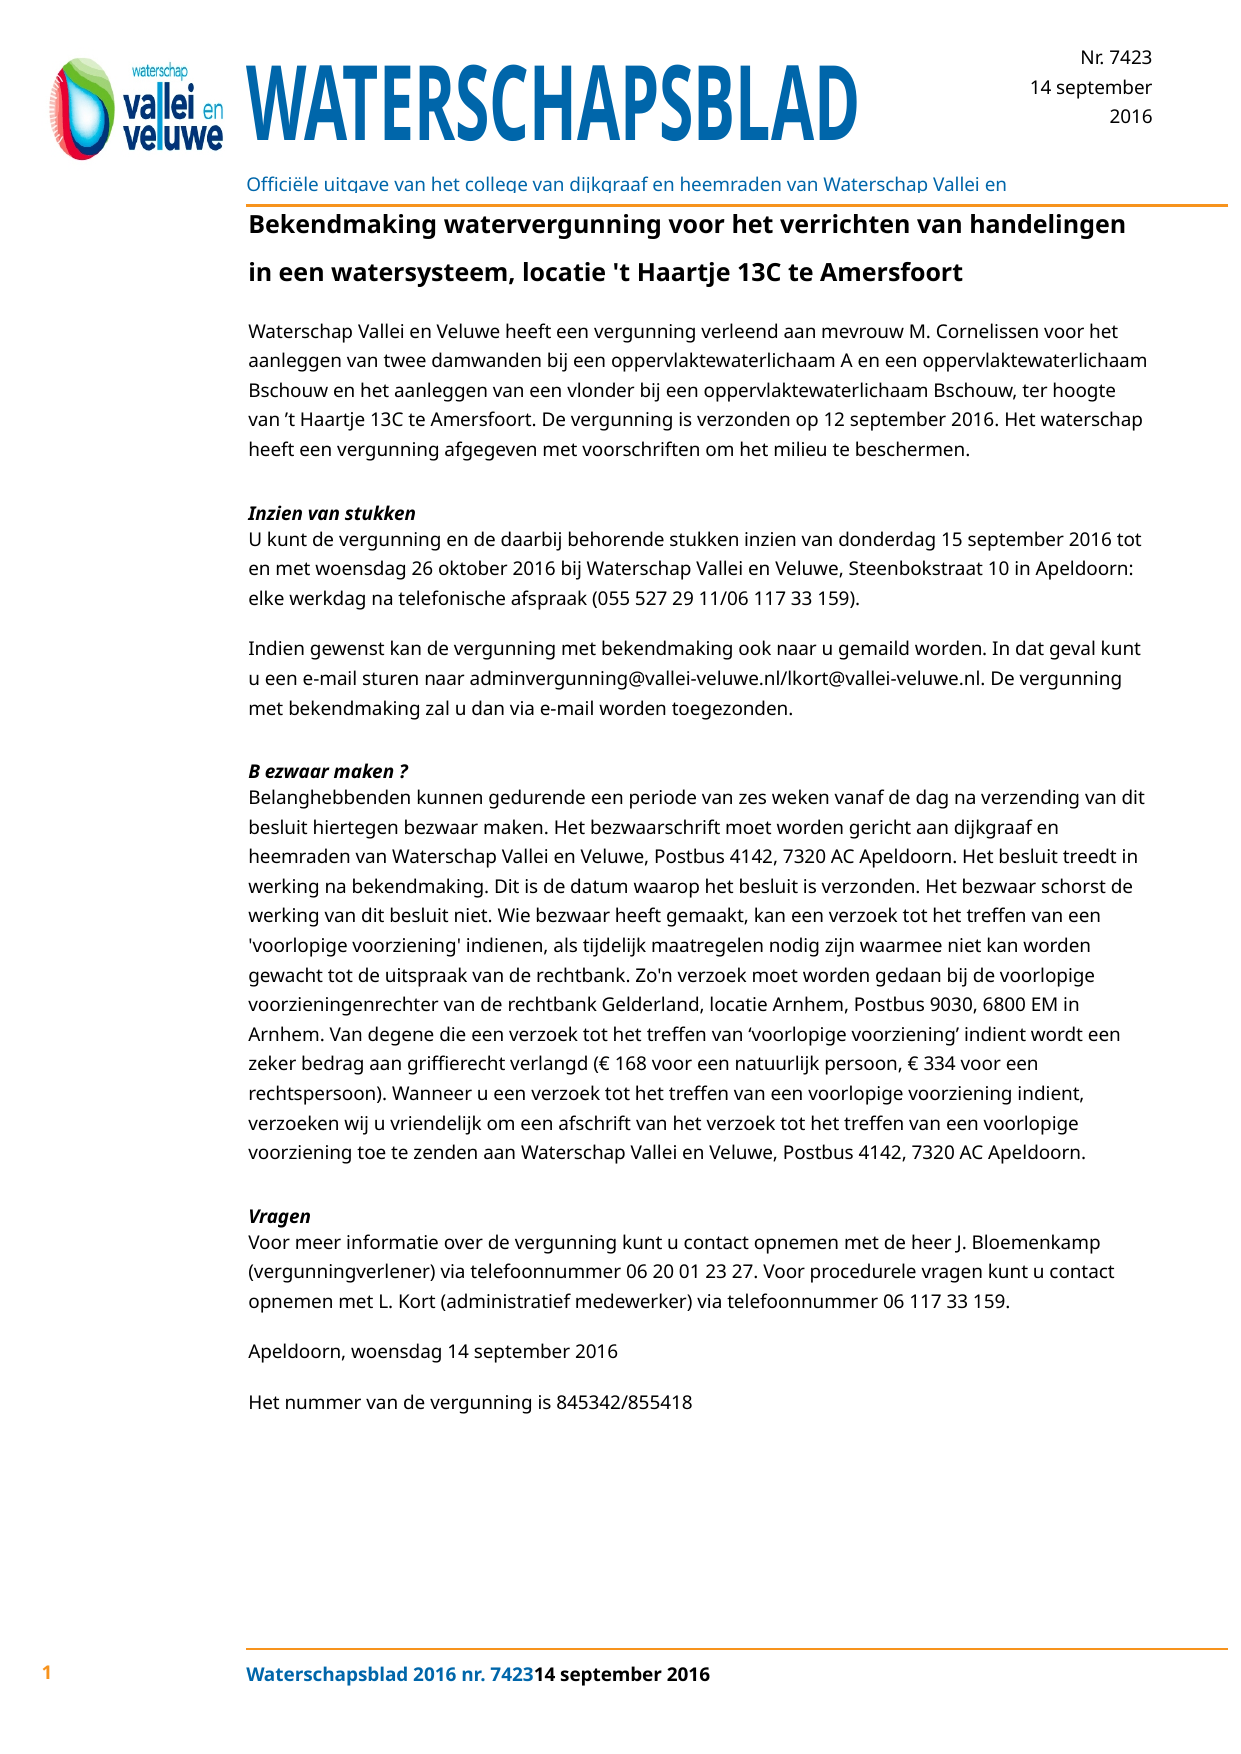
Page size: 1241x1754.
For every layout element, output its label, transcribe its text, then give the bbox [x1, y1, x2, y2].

text Waterschap Vallei en Veluwe heeft een vergunning verleend aan mevrouw M. Cornelissen voor het aanleggen van twee damwanden bij een oppervlaktewaterlichaam A en een oppervlaktewaterlichaam Bschouw en het aanleggen van een vlonder bij een oppervlaktewaterlichaam Bschouw, ter hoogte van ’t Haartje 13C te Amersfoort. De vergunning is verzonden op 12 september 2016. Het waterschap heeft een vergunning afgegeven met voorschriften om het milieu te beschermen. [248, 318, 1152, 462]
text B ezwaar maken ? [248, 759, 1152, 784]
text Apeldoorn, woensdag 14 september 2016 [248, 1339, 1152, 1364]
picture [41, 47, 231, 172]
text Indien gewenst kan de vergunning met bekendmaking ook naar u gemaild worden. In dat geval kunt u een e-mail sturen naar adminvergunning@vallei-veluwe.nl/lkort@vallei-veluwe.nl. De vergunning met bekendmaking zal u dan via e-mail worden toegezonden. [248, 636, 1152, 720]
text Belanghebbenden kunnen gedurende een periode van zes weken vanaf de dag na verzending van dit besluit hiertegen bezwaar maken. Het bezwaarschrift moet worden gericht aan dijkgraaf en heemraden van Waterschap Vallei en Veluwe, Postbus 4142, 7320 AC Apeldoorn. Het besluit treedt in werking na bekendmaking. Dit is de datum waarop het besluit is verzonden. Het bezwaar schorst de werking van dit besluit niet. Wie bezwaar heeft gemaakt, kan een verzoek tot het treffen van een 'voorlopige voorziening' indienen, als tijdelijk maatregelen nodig zijn waarmee niet kan worden gewacht tot de uitspraak van de rechtbank. Zo'n verzoek moet worden gedaan bij de voorlopige voorzieningenrechter van de rechtbank Gelderland, locatie Arnhem, Postbus 9030, 6800 EM in Arnhem. Van degene die een verzoek tot het treffen van ‘voorlopige voorziening’ indient wordt een zeker bedrag aan griffierecht verlangd (€ 168 voor een natuurlijk persoon, € 334 voor een rechtspersoon). Wanneer u een verzoek tot het treffen van een voorlopige voorziening indient, verzoeken wij u vriendelijk om een afschrift van het verzoek tot het treffen van een voorlopige voorziening toe te zenden aan Waterschap Vallei en Veluwe, Postbus 4142, 7320 AC Apeldoorn. [248, 784, 1152, 1165]
text Voor meer informatie over de vergunning kunt u contact opnemen met de heer J. Bloemenkamp (vergunningverlener) via telefoonnummer 06 20 01 23 27. Voor procedurele vragen kunt u contact opnemen met L. Kort (administratief medewerker) via telefoonnummer 06 117 33 159. [248, 1229, 1152, 1314]
text Vragen [248, 1203, 1152, 1229]
text Het nummer van de vergunning is 845342/855418 [248, 1389, 1152, 1415]
text Inzien van stukken [248, 500, 1152, 526]
text Bekendmaking watervergunning voor het verrichten van handelingen in een watersysteem, locatie 't Haartje 13C te Amersfoort [248, 207, 1152, 288]
text U kunt de vergunning en de daarbij behorende stukken inzien van donderdag 15 september 2016 tot en met woensdag 26 oktober 2016 bij Waterschap Vallei en Veluwe, Steenbokstraat 10 in Apeldoorn: elke werkdag na telefonische afspraak (055 527 29 11/06 117 33 159). [248, 526, 1152, 611]
